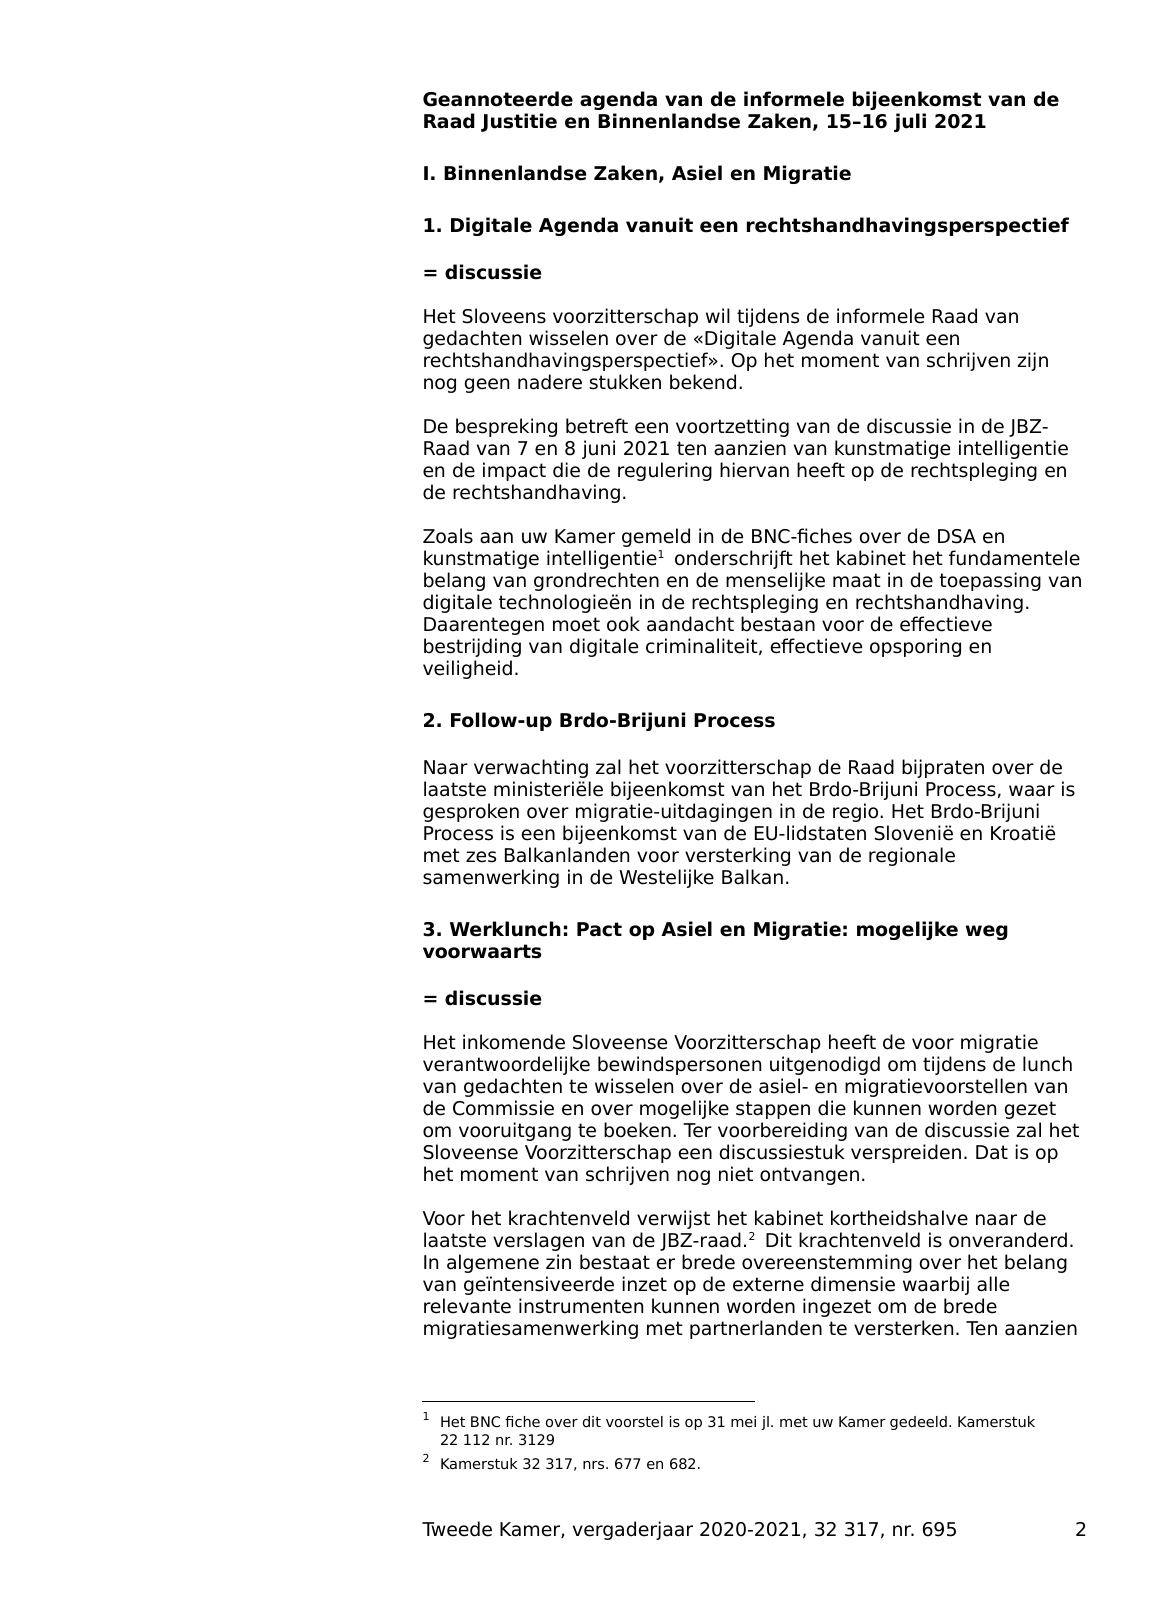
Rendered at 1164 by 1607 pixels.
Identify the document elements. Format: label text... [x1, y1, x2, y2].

text Het Sloveens voorzitterschap wil tijdens de informele Raad van gedachten wisselen over de «Digitale Agenda vanuit een rechtshandhavingsperspectief». Op het moment van schrijven zijn nog geen nadere stukken bekend. [422, 306, 1087, 394]
text De bespreking betreft een voortzetting van de discussie in de JBZ-Raad van 7 en 8 juni 2021 ten aanzien van kunstmatige intelligentie en de impact die de regulering hiervan heeft op de rechtspleging en de rechtshandhaving. [422, 416, 1087, 504]
text = discussie [422, 262, 1087, 284]
text Het BNC fiche over dit voorstel is op 31 mei jl. met uw Kamer gedeeld. Kamerstuk 22 112 nr. 3129 [422, 1410, 1087, 1449]
text Zoals aan uw Kamer gemeld in de BNC-fiches over de DSA en kunstmatige intelligentie onderschrijft het kabinet het fundamentele belang van grondrechten en de menselijke maat in de toepassing van digitale technologieën in de rechtspleging en rechtshandhaving. Daarentegen moet ook aandacht bestaan voor de effectieve bestrijding van digitale criminaliteit, effectieve opsporing en veiligheid. [422, 526, 1087, 680]
text Voor het krachtenveld verwijst het kabinet kortheidshalve naar de laatste verslagen van de JBZ-raad. Dit krachtenveld is onveranderd. In algemene zin bestaat er brede overeenstemming over het belang van geïntensiveerde inzet op de externe dimensie waarbij alle relevante instrumenten kunnen worden ingezet om de brede migratiesamenwerking met partnerlanden te versterken. Ten aanzien [422, 1208, 1087, 1340]
text = discussie [422, 988, 1087, 1010]
subtitle I. Binnenlandse Zaken, Asiel en Migratie [422, 163, 1087, 185]
text Kamerstuk 32 317, nrs. 677 en 682. [422, 1452, 1087, 1474]
subtitle Geannoteerde agenda van de informele bijeenkomst van de Raad Justitie en Binnenlandse Zaken, 15–16 juli 2021 [422, 89, 1087, 133]
subtitle 3. Werklunch: Pact op Asiel en Migratie: mogelijke weg voorwaarts [422, 919, 1087, 963]
text Naar verwachting zal het voorzitterschap de Raad bijpraten over de laatste ministeriële bijeenkomst van het Brdo-Brijuni Process, waar is gesproken over migratie-uitdagingen in de regio. Het Brdo-Brijuni Process is een bijeenkomst van de EU-lidstaten Slovenië en Kroatië met zes Balkanlanden voor versterking van de regionale samenwerking in de Westelijke Balkan. [422, 757, 1087, 889]
text Het inkomende Sloveense Voorzitterschap heeft de voor migratie verantwoordelijke bewindspersonen uitgenodigd om tijdens de lunch van gedachten te wisselen over de asiel- en migratievoorstellen van de Commissie en over mogelijke stappen die kunnen worden gezet om vooruitgang te boeken. Ter voorbereiding van de discussie zal het Sloveense Voorzitterschap een discussiestuk verspreiden. Dat is op het moment van schrijven nog niet ontvangen. [422, 1032, 1087, 1186]
subtitle 1. Digitale Agenda vanuit een rechtshandhavingsperspectief [422, 215, 1087, 237]
subtitle 2. Follow-up Brdo-Brijuni Process [422, 710, 1087, 732]
